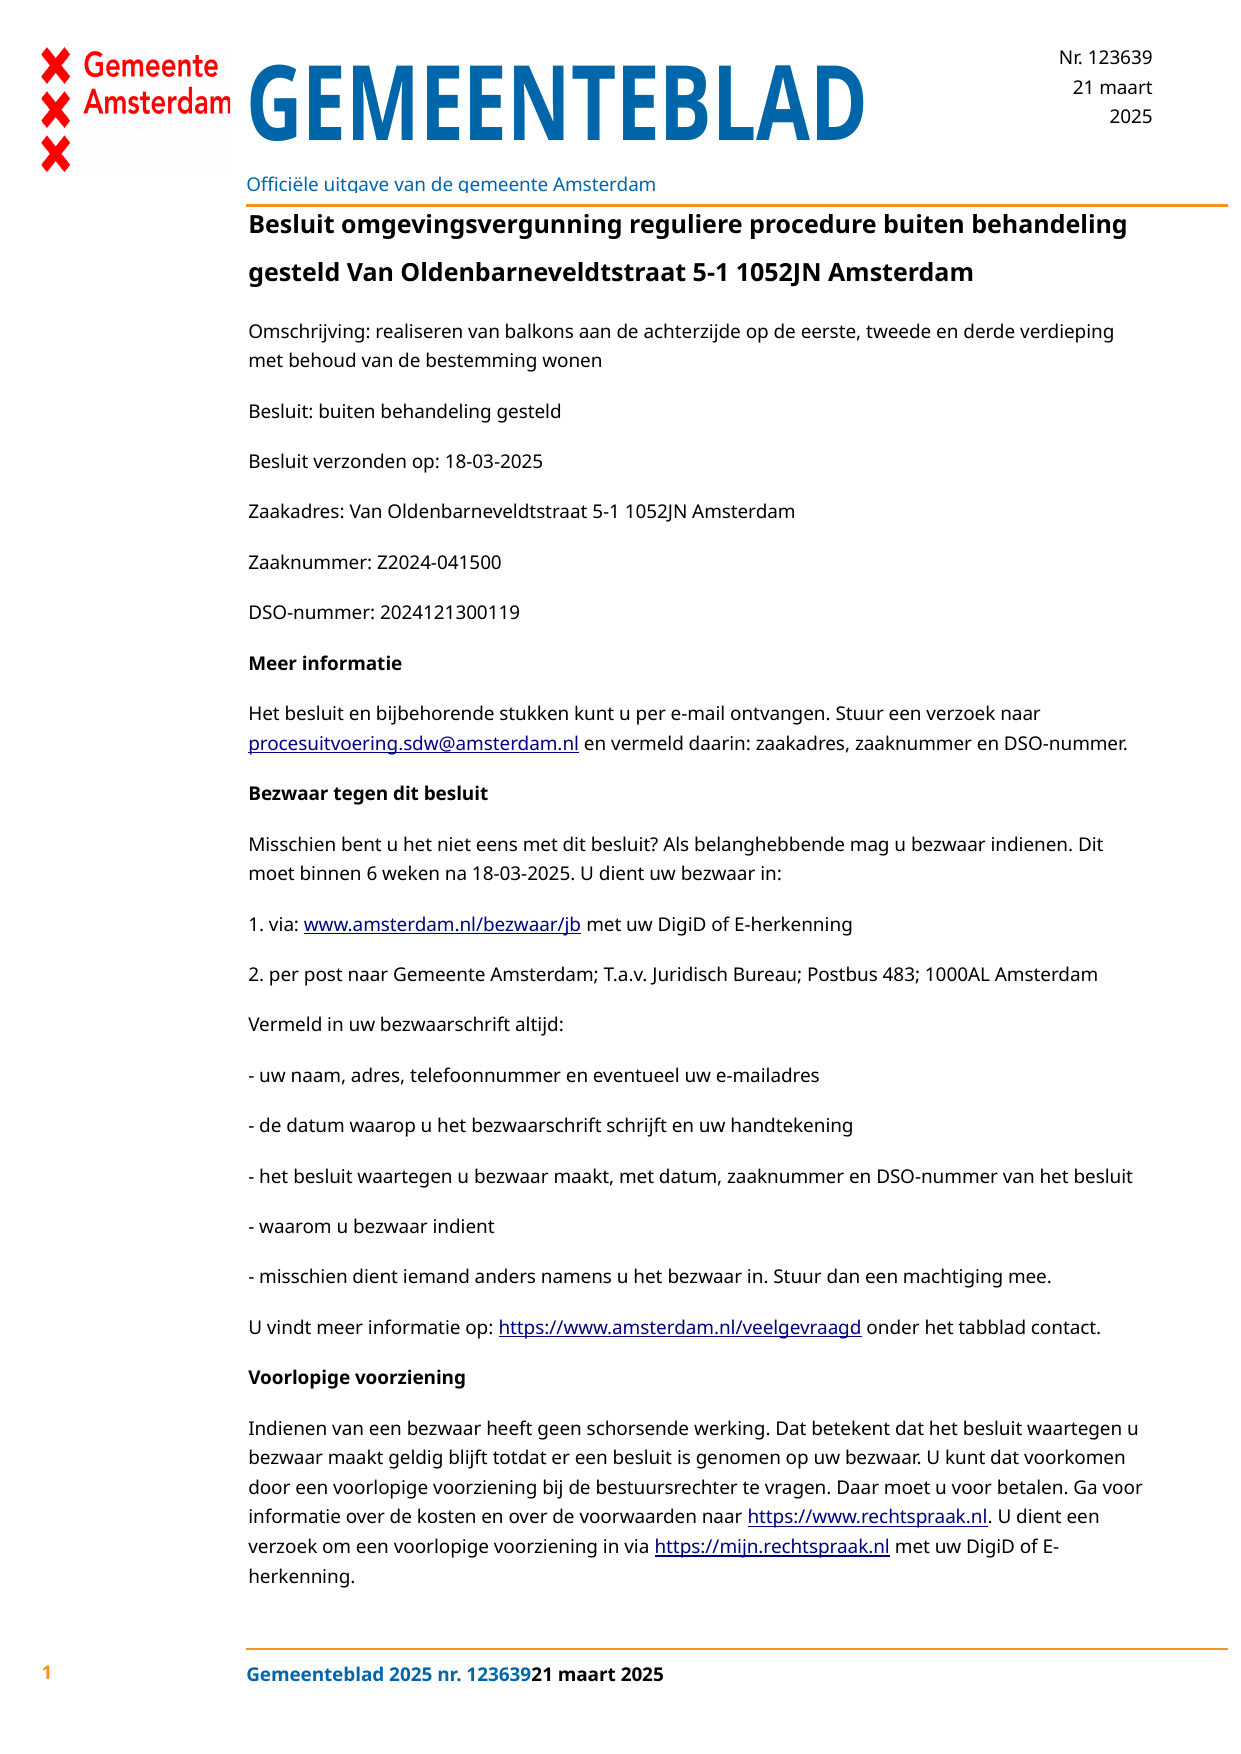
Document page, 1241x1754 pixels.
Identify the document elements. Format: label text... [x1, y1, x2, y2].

text - misschien dient iemand anders namens u het bezwaar in. Stuur dan een machtiging mee. [248, 1264, 1152, 1289]
text Vermeld in uw bezwaarschrift altijd: [248, 1012, 1152, 1037]
text Meer informatie [248, 650, 1152, 676]
text - uw naam, adres, telefoonnummer en eventueel uw e-mailadres [248, 1062, 1152, 1088]
text Omschrijving: realiseren van balkons aan de achterzijde op de eerste, tweede en derde verdieping met behoud van de bestemming wonen [248, 318, 1152, 373]
text 1. via: www.amsterdam.nl/bezwaar/jb met uw DigiD of E-herkenning [248, 911, 1152, 937]
text - waarom u bezwaar indient [248, 1213, 1152, 1239]
text - het besluit waartegen u bezwaar maakt, met datum, zaaknummer en DSO-nummer van het besluit [248, 1163, 1152, 1189]
text DSO-nummer: 2024121300119 [248, 599, 1152, 625]
text Voorlopige voorziening [248, 1364, 1152, 1390]
text Zaakadres: Van Oldenbarneveldtstraat 5-1 1052JN Amsterdam [248, 499, 1152, 524]
text U vindt meer informatie op: https://www.amsterdam.nl/veelgevraagd onder het tabblad contact. [248, 1314, 1152, 1340]
text Besluit omgevingsvergunning reguliere procedure buiten behandeling gesteld Van Oldenbarneveldtstraat 5-1 1052JN Amsterdam [248, 207, 1152, 288]
text Besluit verzonden op: 18-03-2025 [248, 448, 1152, 474]
text Het besluit en bijbehorende stukken kunt u per e-mail ontvangen. Stuur een verzoek naar procesuitvoering.sdw@amsterdam.nl en vermeld daarin: zaakadres, zaaknummer en DSO-nummer. [248, 700, 1152, 756]
picture [41, 47, 231, 172]
text Zaaknummer: Z2024-041500 [248, 549, 1152, 575]
text Besluit: buiten behandeling gesteld [248, 398, 1152, 424]
text Bezwaar tegen dit besluit [248, 780, 1152, 806]
text - de datum waarop u het bezwaarschrift schrijft en uw handtekening [248, 1112, 1152, 1138]
text Misschien bent u het niet eens met dit besluit? Als belanghebbende mag u bezwaar indienen. Dit moet binnen 6 weken na 18-03-2025. U dient uw bezwaar in: [248, 831, 1152, 886]
text Indienen van een bezwaar heeft geen schorsende werking. Dat betekent dat het besluit waartegen u bezwaar maakt geldig blijft totdat er een besluit is genomen op uw bezwaar. U kunt dat voorkomen door een voorlopige voorziening bij de bestuursrechter te vragen. Daar moet u voor betalen. Ga voor informatie over de kosten en over de voorwaarden naar https://www.rechtspraak.nl. U dient een verzoek om een voorlopige voorziening in via https://mijn.rechtspraak.nl met uw DigiD of E-herkenning. [248, 1415, 1152, 1589]
text 2. per post naar Gemeente Amsterdam; T.a.v. Juridisch Bureau; Postbus 483; 1000AL Amsterdam [248, 961, 1152, 987]
